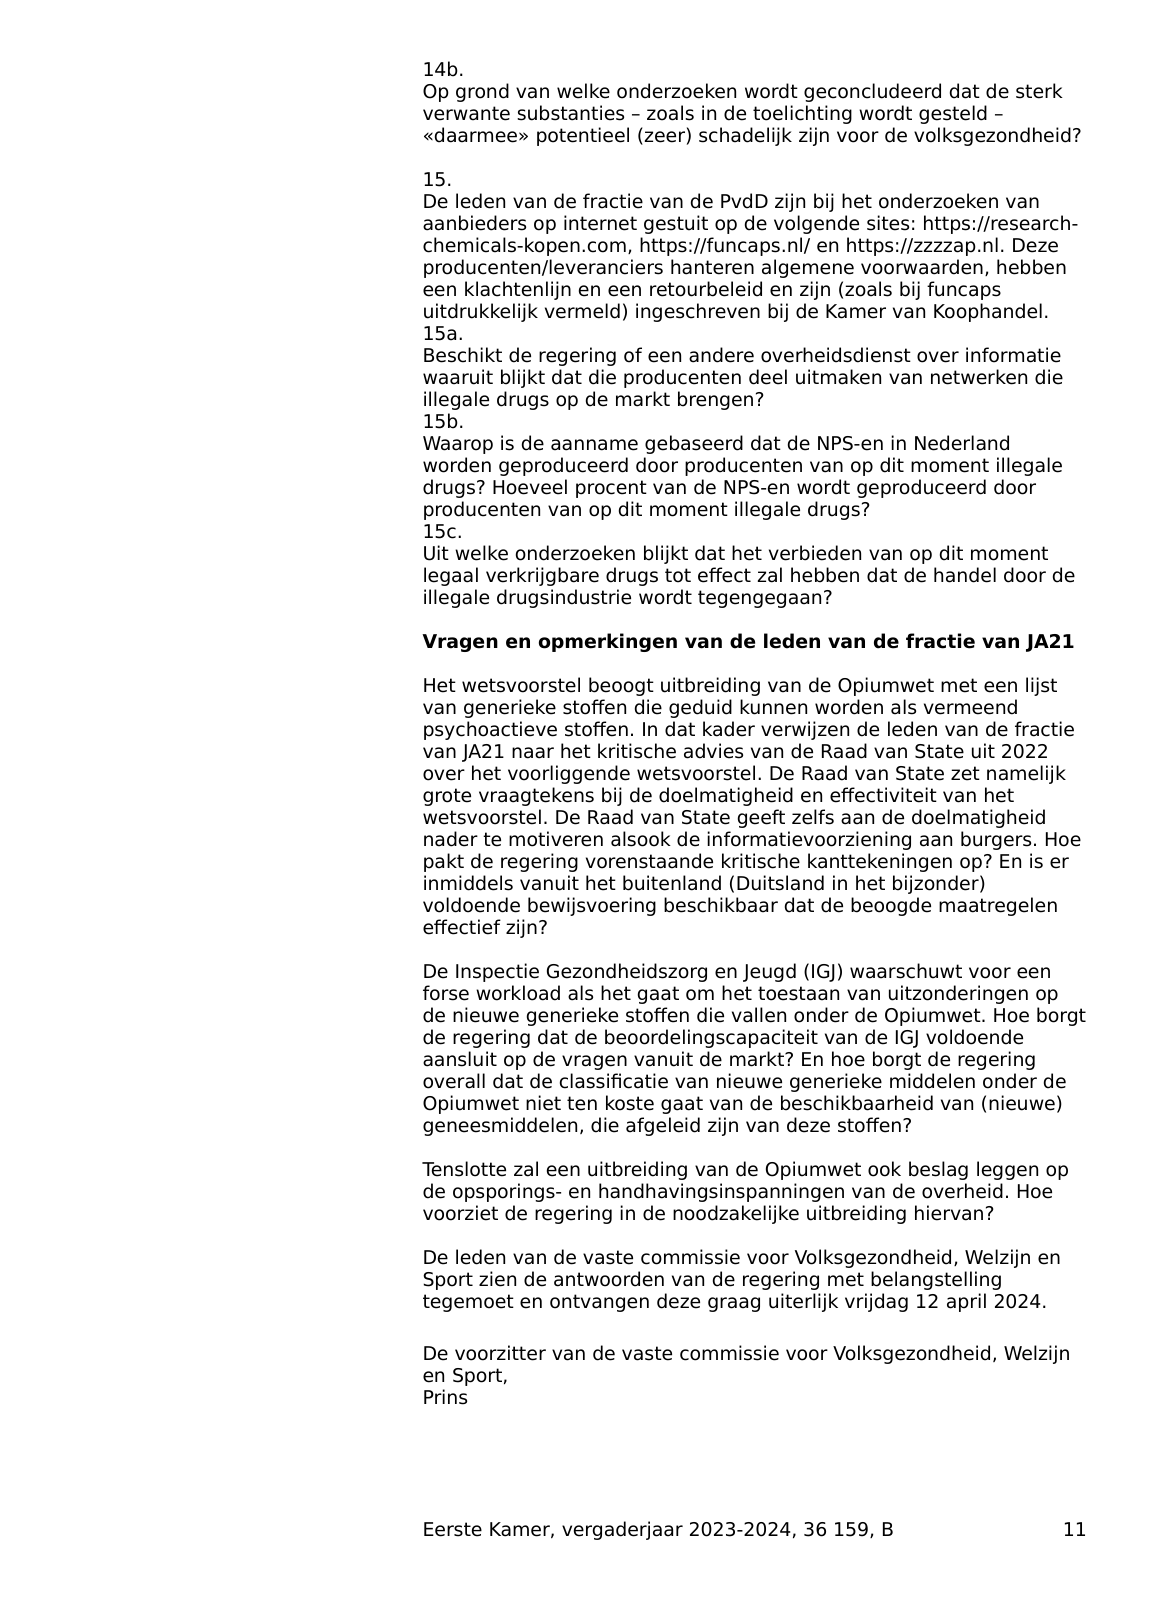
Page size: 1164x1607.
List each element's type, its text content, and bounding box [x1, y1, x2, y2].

text 15c. [422, 521, 1087, 543]
text De leden van de fractie van de PvdD zijn bij het onderzoeken van aanbieders op internet gestuit op de volgende sites: https://research-chemicals-kopen.com, https://funcaps.nl/ en https://zzzzap.nl. Deze producenten/leveranciers hanteren algemene voorwaarden, hebben een klachtenlijn en een retourbeleid en zijn (zoals bij funcaps uitdrukkelijk vermeld) ingeschreven bij de Kamer van Koophandel. [422, 191, 1087, 323]
text De Inspectie Gezondheidszorg en Jeugd (IGJ) waarschuwt voor een forse workload als het gaat om het toestaan van uitzonderingen op de nieuwe generieke stoffen die vallen onder de Opiumwet. Hoe borgt de regering dat de beoordelingscapaciteit van de IGJ voldoende aansluit op de vragen vanuit de markt? En hoe borgt de regering overall dat de classificatie van nieuwe generieke middelen onder de Opiumwet niet ten koste gaat van de beschikbaarheid van (nieuwe) geneesmiddelen, die afgeleid zijn van deze stoffen? [422, 961, 1087, 1137]
text Beschikt de regering of een andere overheidsdienst over informatie waaruit blijkt dat die producenten deel uitmaken van netwerken die illegale drugs op de markt brengen? [422, 345, 1087, 411]
text Waarop is de aanname gebaseerd dat de NPS-en in Nederland worden geproduceerd door producenten van op dit moment illegale drugs? Hoeveel procent van de NPS-en wordt geproduceerd door producenten van op dit moment illegale drugs? [422, 433, 1087, 521]
text 15b. [422, 411, 1087, 433]
text Het wetsvoorstel beoogt uitbreiding van de Opiumwet met een lijst van generieke stoffen die geduid kunnen worden als vermeend psychoactieve stoffen. In dat kader verwijzen de leden van de fractie van JA21 naar het kritische advies van de Raad van State uit 2022 over het voorliggende wetsvoorstel. De Raad van State zet namelijk grote vraagtekens bij de doelmatigheid en effectiviteit van het wetsvoorstel. De Raad van State geeft zelfs aan de doelmatigheid nader te motiveren alsook de informatievoorziening aan burgers. Hoe pakt de regering vorenstaande kritische kanttekeningen op? En is er inmiddels vanuit het buitenland (Duitsland in het bijzonder) voldoende bewijsvoering beschikbaar dat de beoogde maatregelen effectief zijn? [422, 675, 1087, 939]
text 15a. [422, 323, 1087, 345]
text Op grond van welke onderzoeken wordt geconcludeerd dat de sterk verwante substanties – zoals in de toelichting wordt gesteld – «daarmee» potentieel (zeer) schadelijk zijn voor de volksgezondheid? [422, 81, 1087, 147]
text 15. [422, 169, 1087, 191]
text Tenslotte zal een uitbreiding van de Opiumwet ook beslag leggen op de opsporings- en handhavingsinspanningen van de overheid. Hoe voorziet de regering in de noodzakelijke uitbreiding hiervan? [422, 1159, 1087, 1225]
subtitle Vragen en opmerkingen van de leden van de fractie van JA21 [422, 631, 1087, 653]
text Uit welke onderzoeken blijkt dat het verbieden van op dit moment legaal verkrijgbare drugs tot effect zal hebben dat de handel door de illegale drugsindustrie wordt tegengegaan? [422, 543, 1087, 609]
text De leden van de vaste commissie voor Volksgezondheid, Welzijn en Sport zien de antwoorden van de regering met belangstelling tegemoet en ontvangen deze graag uiterlijk vrijdag 12 april 2024. [422, 1247, 1087, 1313]
text De voorzitter van de vaste commissie voor Volksgezondheid, Welzijn en Sport, Prins [422, 1343, 1087, 1409]
text 14b. [422, 59, 1087, 81]
